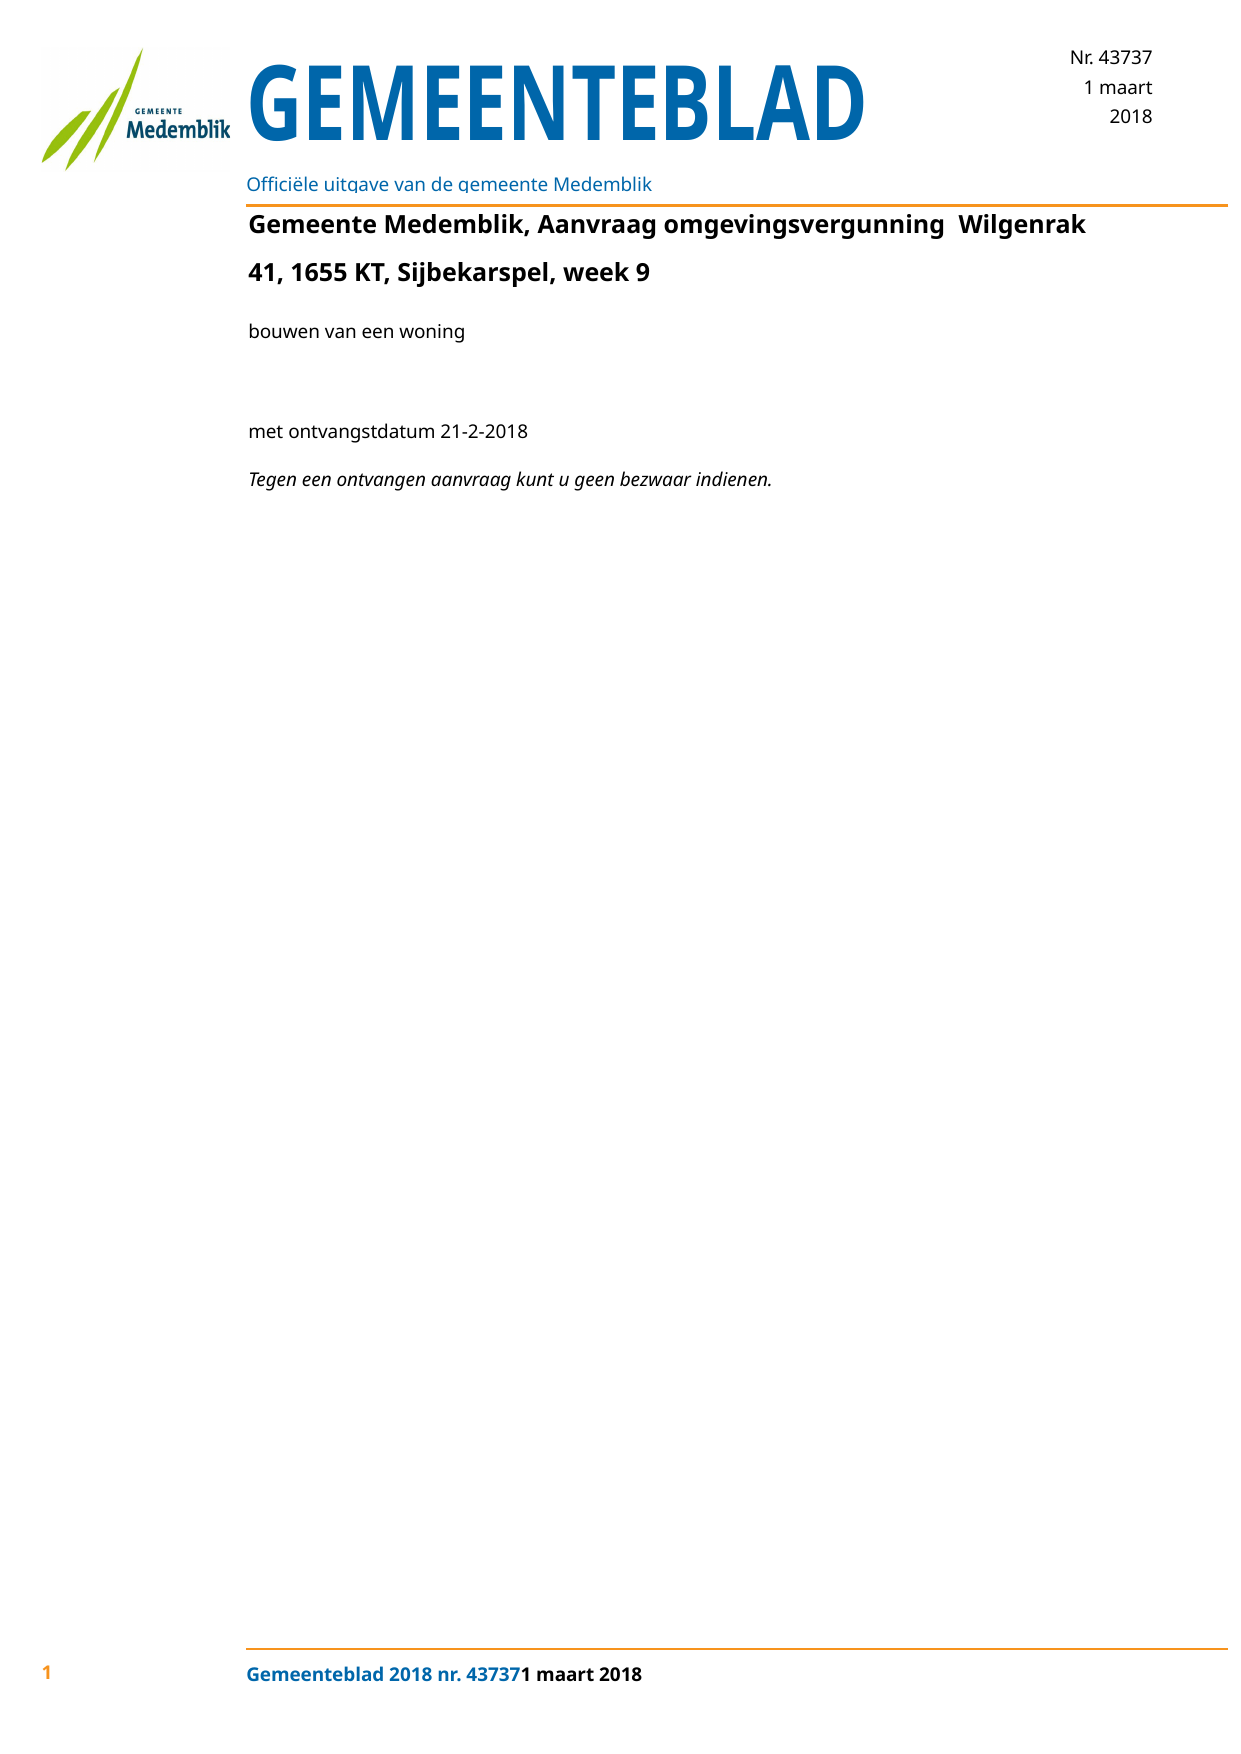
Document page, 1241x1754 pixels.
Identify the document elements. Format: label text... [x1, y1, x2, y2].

text Gemeente Medemblik, Aanvraag omgevingsvergunning Wilgenrak 41, 1655 KT, Sijbekarspel, week 9 [248, 207, 1152, 288]
picture [41, 47, 231, 172]
text bouwen van een woning [248, 318, 1152, 344]
text Tegen een ontvangen aanvraag kunt u geen bezwaar indienen. [248, 467, 1152, 492]
text met ontvangstdatum 21-2-2018 [248, 419, 1152, 444]
